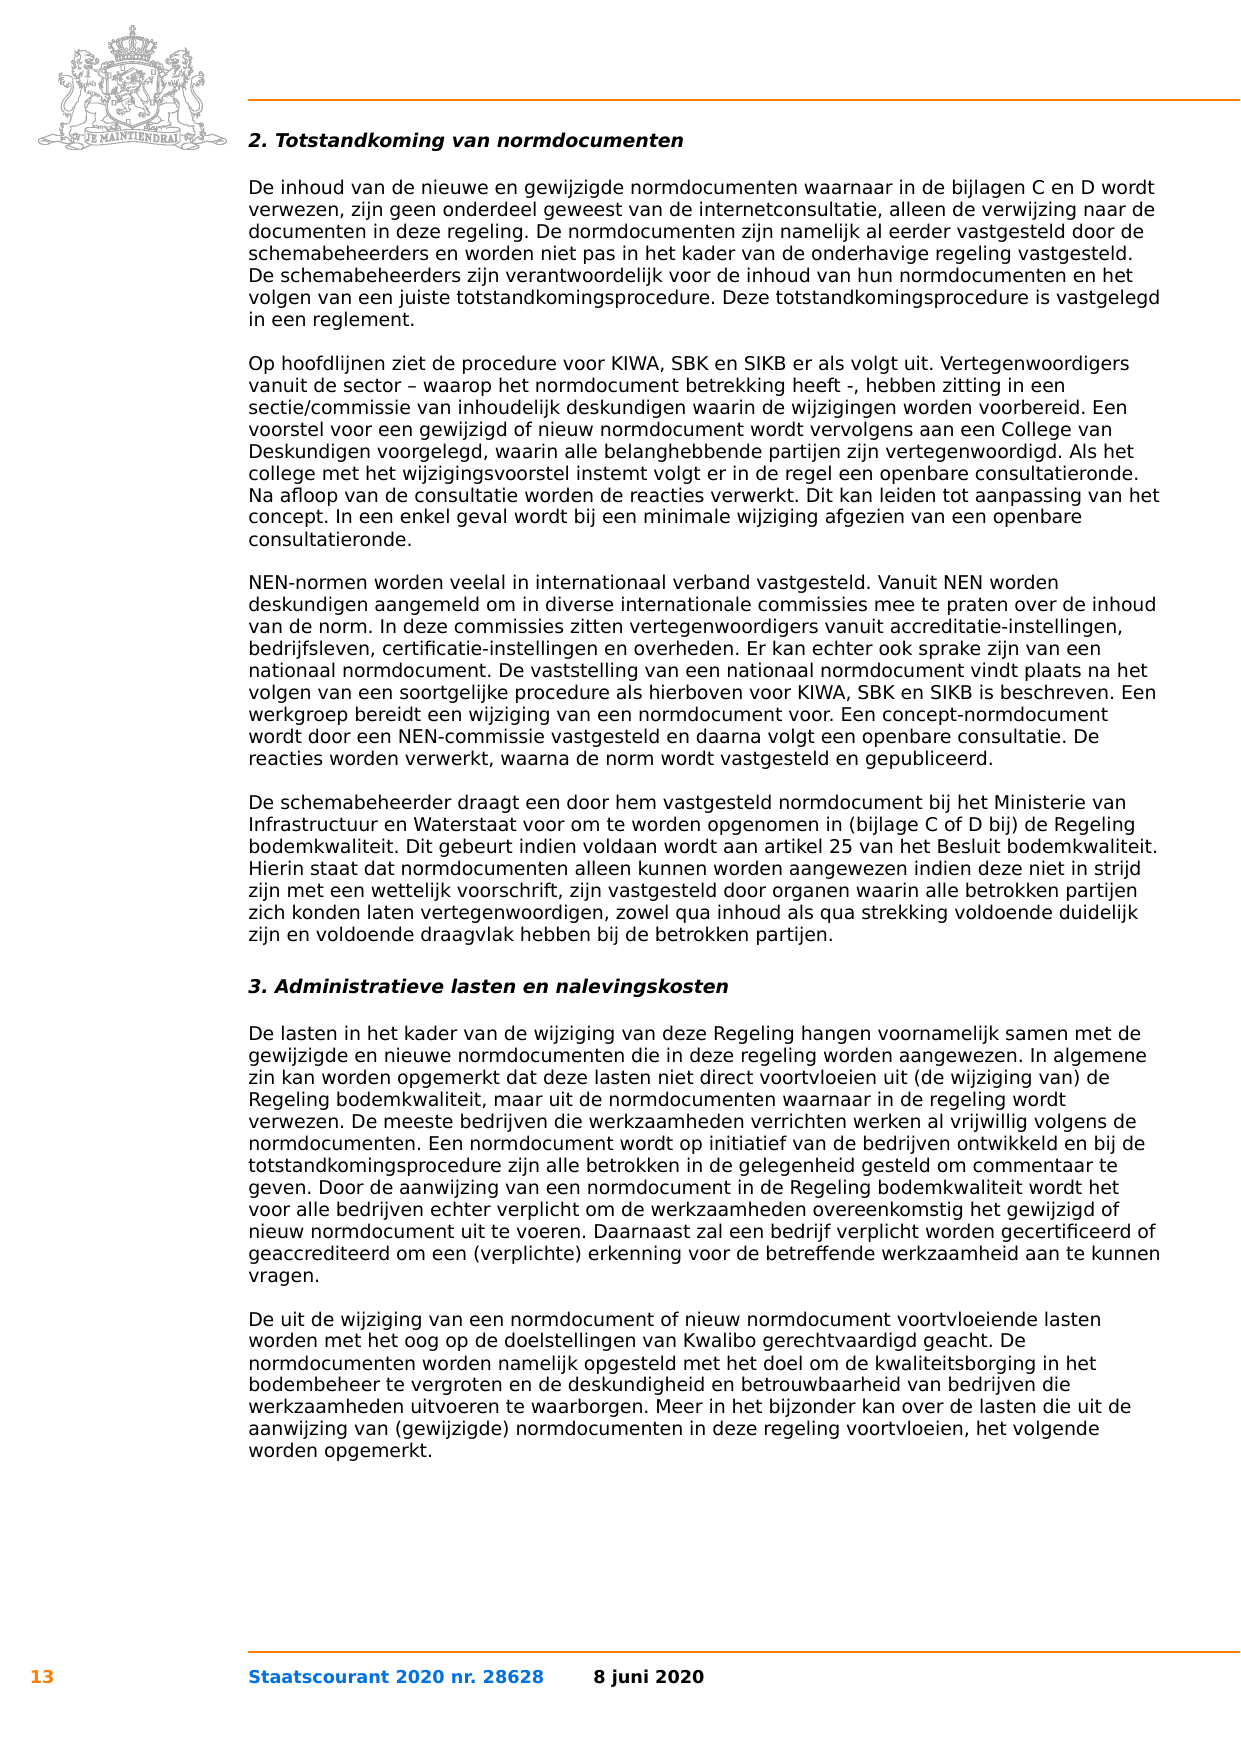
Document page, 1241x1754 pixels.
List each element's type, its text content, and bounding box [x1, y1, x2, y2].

text NEN-normen worden veelal in internationaal verband vastgesteld. Vanuit NEN worden deskundigen aangemeld om in diverse internationale commissies mee te praten over de inhoud van de norm. In deze commissies zitten vertegenwoordigers vanuit accreditatie-instellingen, bedrijfsleven, certificatie-instellingen en overheden. Er kan echter ook sprake zijn van een nationaal normdocument. De vaststelling van een nationaal normdocument vindt plaats na het volgen van een soortgelijke procedure als hierboven voor KIWA, SBK en SIKB is beschreven. Een werkgroep bereidt een wijziging van een normdocument voor. Een concept-normdocument wordt door een NEN-commissie vastgesteld en daarna volgt een openbare consultatie. De reacties worden verwerkt, waarna de norm wordt vastgesteld en gepubliceerd. [248, 572, 1163, 770]
text De inhoud van de nieuwe en gewijzigde normdocumenten waarnaar in de bijlagen C en D wordt verwezen, zijn geen onderdeel geweest van de internetconsultatie, alleen de verwijzing naar de documenten in deze regeling. De normdocumenten zijn namelijk al eerder vastgesteld door de schemabeheerders en worden niet pas in het kader van de onderhavige regeling vastgesteld. De schemabeheerders zijn verantwoordelijk voor de inhoud van hun normdocumenten en het volgen van een juiste totstandkomingsprocedure. Deze totstandkomingsprocedure is vastgelegd in een reglement. [248, 177, 1163, 331]
subtitle 3. Administratieve lasten en nalevingskosten [248, 976, 1163, 998]
text De lasten in het kader van de wijziging van deze Regeling hangen voornamelijk samen met de gewijzigde en nieuwe normdocumenten die in deze regeling worden aangewezen. In algemene zin kan worden opgemerkt dat deze lasten niet direct voortvloeien uit (de wijziging van) de Regeling bodemkwaliteit, maar uit de normdocumenten waarnaar in de regeling wordt verwezen. De meeste bedrijven die werkzaamheden verrichten werken al vrijwillig volgens de normdocumenten. Een normdocument wordt op initiatief van de bedrijven ontwikkeld en bij de totstandkomingsprocedure zijn alle betrokken in de gelegenheid gesteld om commentaar te geven. Door de aanwijzing van een normdocument in de Regeling bodemkwaliteit wordt het voor alle bedrijven echter verplicht om de werkzaamheden overeenkomstig het gewijzigd of nieuw normdocument uit te voeren. Daarnaast zal een bedrijf verplicht worden gecertificeerd of geaccrediteerd om een (verplichte) erkenning voor de betreffende werkzaamheid aan te kunnen vragen. [248, 1023, 1163, 1287]
text Op hoofdlijnen ziet de procedure voor KIWA, SBK en SIKB er als volgt uit. Vertegenwoordigers vanuit de sector – waarop het normdocument betrekking heeft -, hebben zitting in een sectie/commissie van inhoudelijk deskundigen waarin de wijzigingen worden voorbereid. Een voorstel voor een gewijzigd of nieuw normdocument wordt vervolgens aan een College van Deskundigen voorgelegd, waarin alle belanghebbende partijen zijn vertegenwoordigd. Als het college met het wijzigingsvoorstel instemt volgt er in de regel een openbare consultatieronde. Na afloop van de consultatie worden de reacties verwerkt. Dit kan leiden tot aanpassing van het concept. In een enkel geval wordt bij een minimale wijziging afgezien van een openbare consultatieronde. [248, 353, 1163, 550]
text De schemabeheerder draagt een door hem vastgesteld normdocument bij het Ministerie van Infrastructuur en Waterstaat voor om te worden opgenomen in (bijlage C of D bij) de Regeling bodemkwaliteit. Dit gebeurt indien voldaan wordt aan artikel 25 van het Besluit bodemkwaliteit. Hierin staat dat normdocumenten alleen kunnen worden aangewezen indien deze niet in strijd zijn met een wettelijk voorschrift, zijn vastgesteld door organen waarin alle betrokken partijen zich konden laten vertegenwoordigen, zowel qua inhoud als qua strekking voldoende duidelijk zijn en voldoende draagvlak hebben bij de betrokken partijen. [248, 792, 1163, 946]
text De uit de wijziging van een normdocument of nieuw normdocument voortvloeiende lasten worden met het oog op de doelstellingen van Kwalibo gerechtvaardigd geacht. De normdocumenten worden namelijk opgesteld met het doel om de kwaliteitsborging in het bodembeheer te vergroten en de deskundigheid en betrouwbaarheid van bedrijven die werkzaamheden uitvoeren te waarborgen. Meer in het bijzonder kan over de lasten die uit de aanwijzing van (gewijzigde) normdocumenten in deze regeling voortvloeien, het volgende worden opgemerkt. [248, 1308, 1163, 1462]
subtitle 2. Totstandkoming van normdocumenten [248, 130, 1163, 152]
picture [38, 25, 227, 150]
